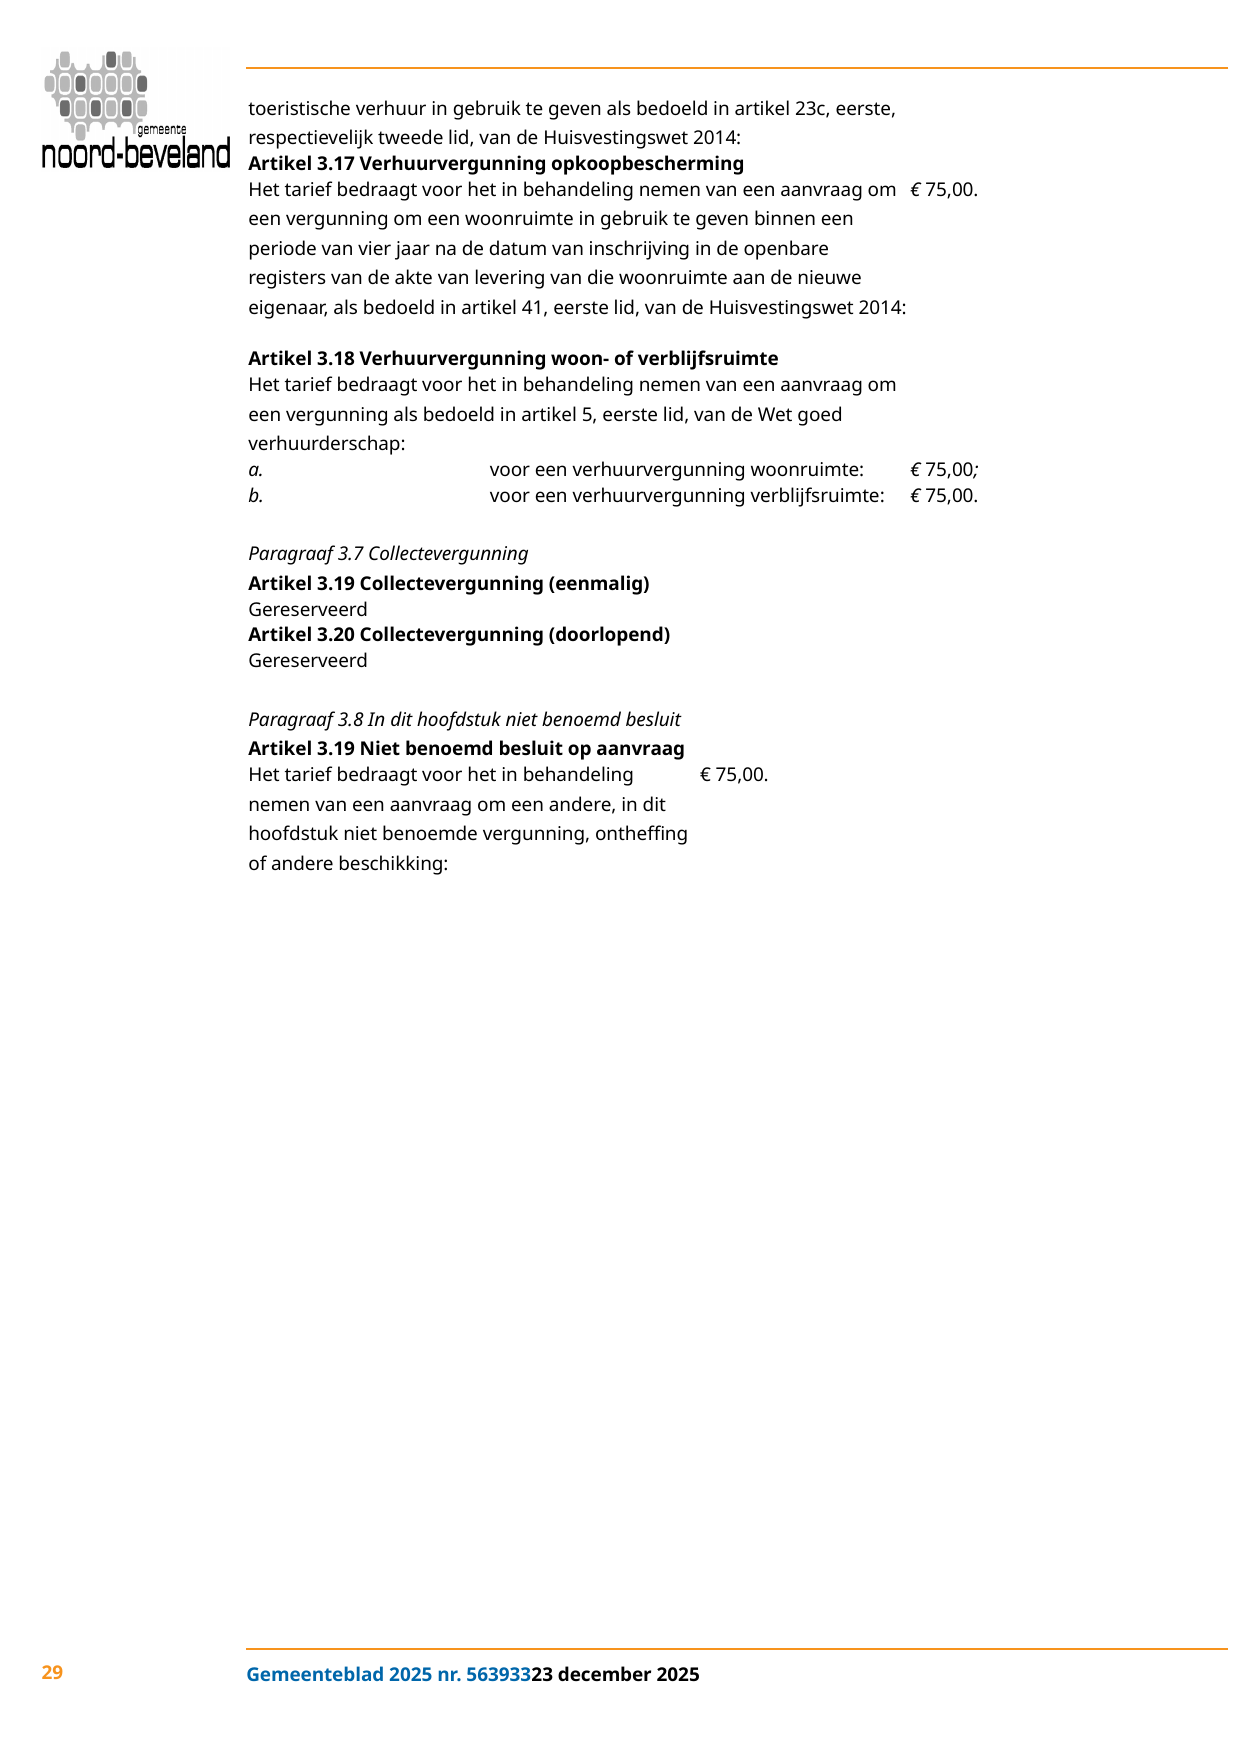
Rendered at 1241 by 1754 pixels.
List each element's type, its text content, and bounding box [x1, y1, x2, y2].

table_header Artikel 3.19 Niet benoemd besluit op aanvraag [248, 736, 700, 761]
table_cell [700, 648, 1152, 673]
table_cell [910, 346, 1152, 371]
table_cell Artikel 3.20 Collectevergunning (doorlopend) [248, 622, 700, 647]
table_cell [700, 622, 1152, 647]
table_cell [910, 150, 1152, 176]
table_cell a. [248, 456, 489, 482]
table_cell Het tarief bedraagt voor het in behandeling nemen van een aanvraag om een andere, in dit hoofdstuk niet benoemde vergunning, ontheffing of andere beschikking: [248, 761, 700, 876]
table_cell € 75,00. [700, 761, 1152, 876]
table_cell Artikel 3.17 Verhuurvergunning opkoopbescherming [248, 150, 910, 176]
table_cell [248, 320, 910, 346]
table_cell [910, 95, 1152, 150]
table_header Artikel 3.19 Collectevergunning (eenmalig) [248, 570, 700, 596]
table_cell toeristische verhuur in gebruik te geven als bedoeld in artikel 23c, eerste, respectievelijk tweede lid, van de Huisvestingswet 2014: [248, 95, 910, 150]
table_cell Het tarief bedraagt voor het in behandeling nemen van een aanvraag om een vergunning om een woonruimte in gebruik te geven binnen een periode van vier jaar na de datum van inschrijving in de openbare registers van de akte van levering van die woonruimte aan de nieuwe eigenaar, als bedoeld in artikel 41, eerste lid, van de Huisvestingswet 2014: [248, 176, 910, 320]
table_cell [700, 596, 1152, 622]
table_cell b. [248, 482, 489, 508]
table_cell [910, 371, 1152, 456]
table_cell € 75,00. [910, 176, 1152, 320]
picture [41, 47, 231, 172]
table_cell Gereserveerd [248, 648, 700, 673]
text Paragraaf 3.7 Collectevergunning [248, 541, 1152, 566]
text Paragraaf 3.8 In dit hoofdstuk niet benoemd besluit [248, 706, 1152, 732]
table_cell voor een verhuurvergunning verblijfsruimte: [490, 482, 910, 508]
table_cell Het tarief bedraagt voor het in behandeling nemen van een aanvraag om een vergunning als bedoeld in artikel 5, eerste lid, van de Wet goed verhuurderschap: [248, 371, 910, 456]
table_cell € 75,00; [910, 456, 1152, 482]
table_cell Gereserveerd [248, 596, 700, 622]
table_cell voor een verhuurvergunning woonruimte: [490, 456, 910, 482]
table_header [700, 736, 1152, 761]
table_cell [910, 320, 1152, 346]
table_header [700, 570, 1152, 596]
table_cell € 75,00. [910, 482, 1152, 508]
table_cell Artikel 3.18 Verhuurvergunning woon- of verblijfsruimte [248, 346, 910, 371]
